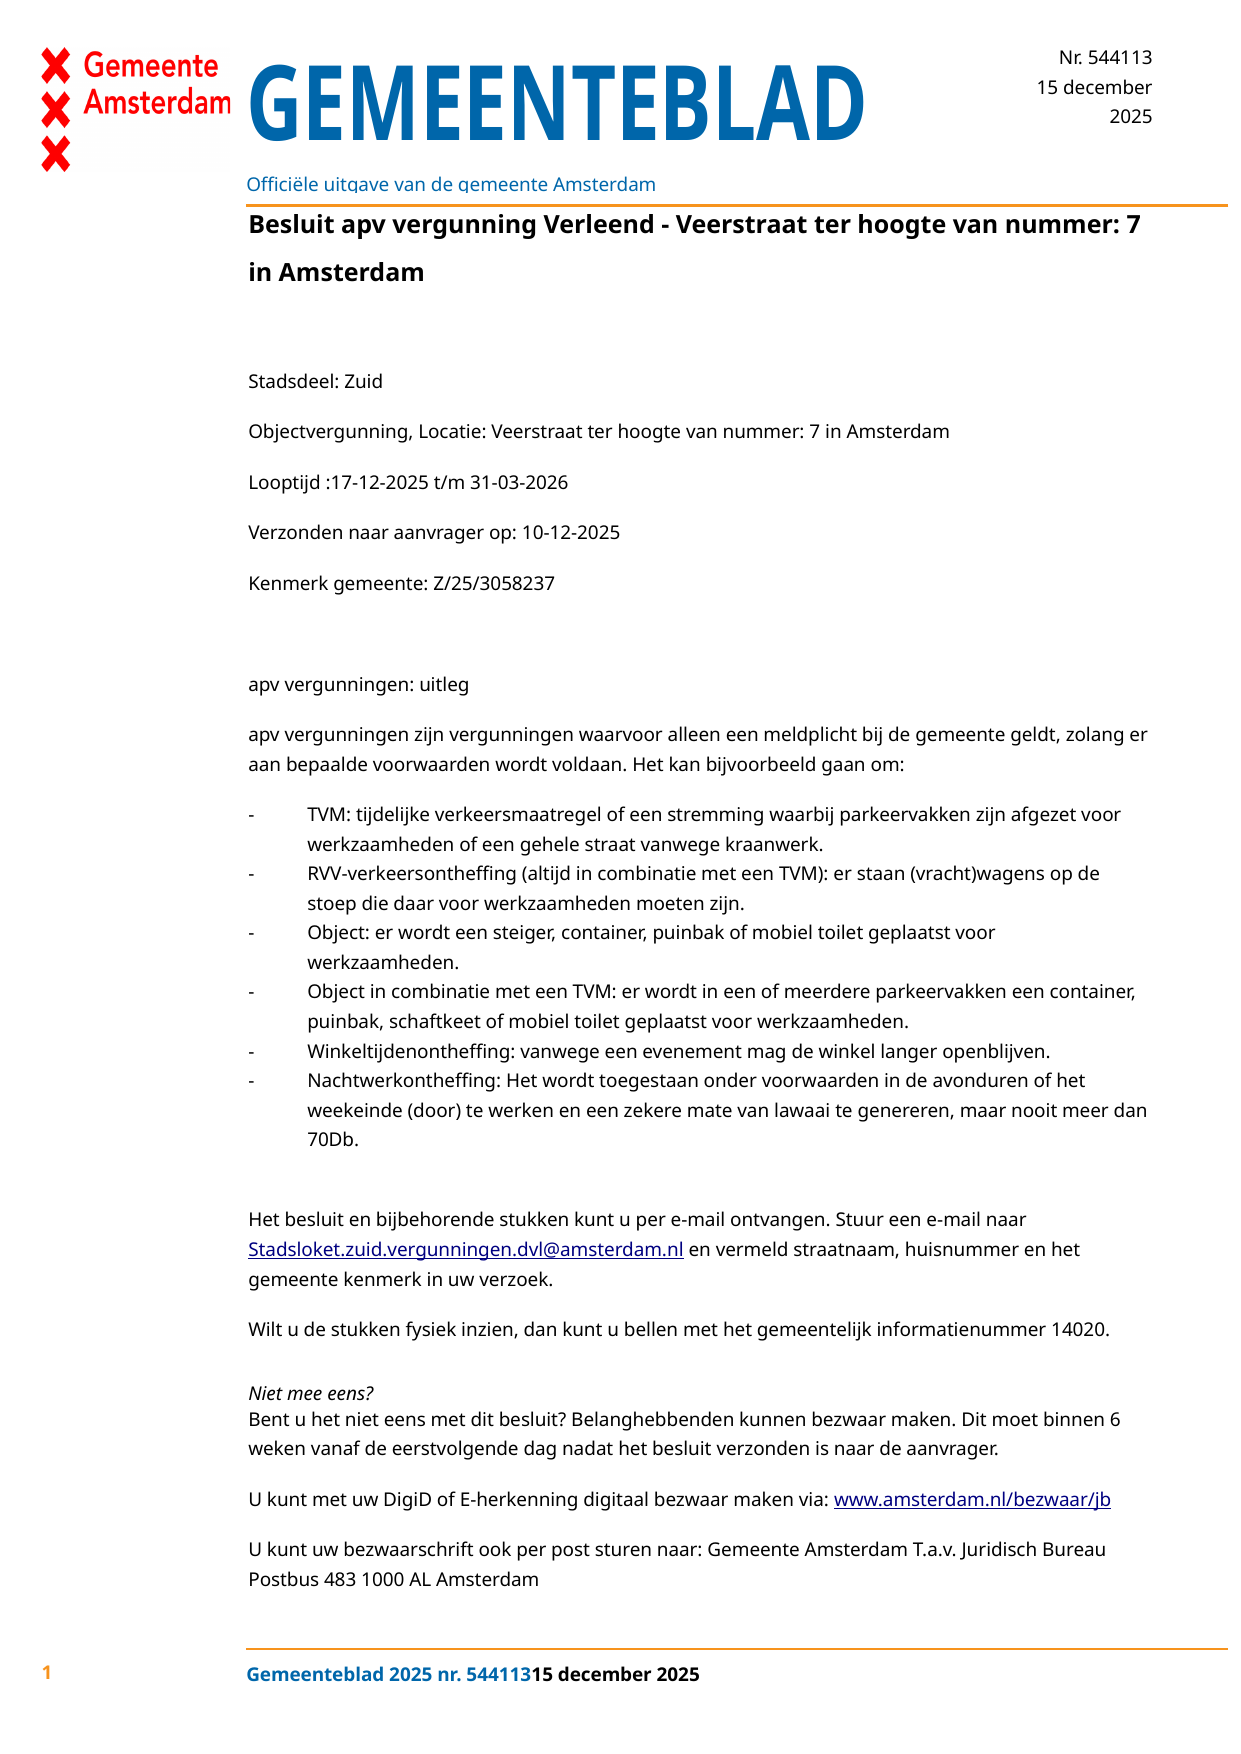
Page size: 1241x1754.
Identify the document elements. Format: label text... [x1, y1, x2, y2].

list Object in combinatie met een TVM: er wordt in een of meerdere parkeervakken een container, puinbak, schaftkeet of mobiel toilet geplaatst voor werkzaamheden. [248, 979, 1152, 1034]
text Besluit apv vergunning Verleend - Veerstraat ter hoogte van nummer: 7 in Amsterdam [248, 207, 1152, 288]
text Niet mee eens? [248, 1380, 1152, 1406]
list Object: er wordt een steiger, container, puinbak of mobiel toilet geplaatst voor werkzaamheden. [248, 919, 1152, 975]
list Nachtwerkontheffing: Het wordt toegestaan onder voorwaarden in de avonduren of het weekeinde (door) te werken en een zekere mate van lawaai te genereren, maar nooit meer dan 70Db. [248, 1067, 1152, 1152]
picture [41, 47, 231, 172]
text Stadsdeel: Zuid [248, 368, 1152, 394]
text Bent u het niet eens met dit besluit? Belanghebbenden kunnen bezwaar maken. Dit moet binnen 6 weken vanaf de eerstvolgende dag nadat het besluit verzonden is naar de aanvrager. [248, 1406, 1152, 1461]
text Objectvergunning, Locatie: Veerstraat ter hoogte van nummer: 7 in Amsterdam [248, 419, 1152, 444]
text U kunt met uw DigiD of E-herkenning digitaal bezwaar maken via: www.amsterdam.nl/bezwaar/jb [248, 1486, 1152, 1512]
list TVM: tijdelijke verkeersmaatregel of een stremming waarbij parkeervakken zijn afgezet voor werkzaamheden of een gehele straat vanwege kraanwerk. [248, 801, 1152, 857]
text Looptijd :17-12-2025 t/m 31-03-2026 [248, 469, 1152, 495]
list RVV-verkeersontheffing (altijd in combinatie met een TVM): er staan (vracht)wagens op de stoep die daar voor werkzaamheden moeten zijn. [248, 860, 1152, 916]
list Winkeltijdenontheffing: vanwege een evenement mag de winkel langer openblijven. [248, 1038, 1152, 1064]
text Verzonden naar aanvrager op: 10-12-2025 [248, 519, 1152, 545]
text Kenmerk gemeente: Z/25/3058237 [248, 570, 1152, 596]
text apv vergunningen: uitleg [248, 671, 1152, 697]
text U kunt uw bezwaarschrift ook per post sturen naar: Gemeente Amsterdam T.a.v. Juridisch Bureau Postbus 483 1000 AL Amsterdam [248, 1536, 1152, 1592]
text Wilt u de stukken fysiek inzien, dan kunt u bellen met het gemeentelijk informatienummer 14020. [248, 1316, 1152, 1342]
text apv vergunningen zijn vergunningen waarvoor alleen een meldplicht bij de gemeente geldt, zolang er aan bepaalde voorwaarden wordt voldaan. Het kan bijvoorbeeld gaan om: [248, 721, 1152, 777]
text Het besluit en bijbehorende stukken kunt u per e-mail ontvangen. Stuur een e-mail naar Stadsloket.zuid.vergunningen.dvl@amsterdam.nl en vermeld straatnaam, huisnummer en het gemeente kenmerk in uw verzoek. [248, 1207, 1152, 1292]
